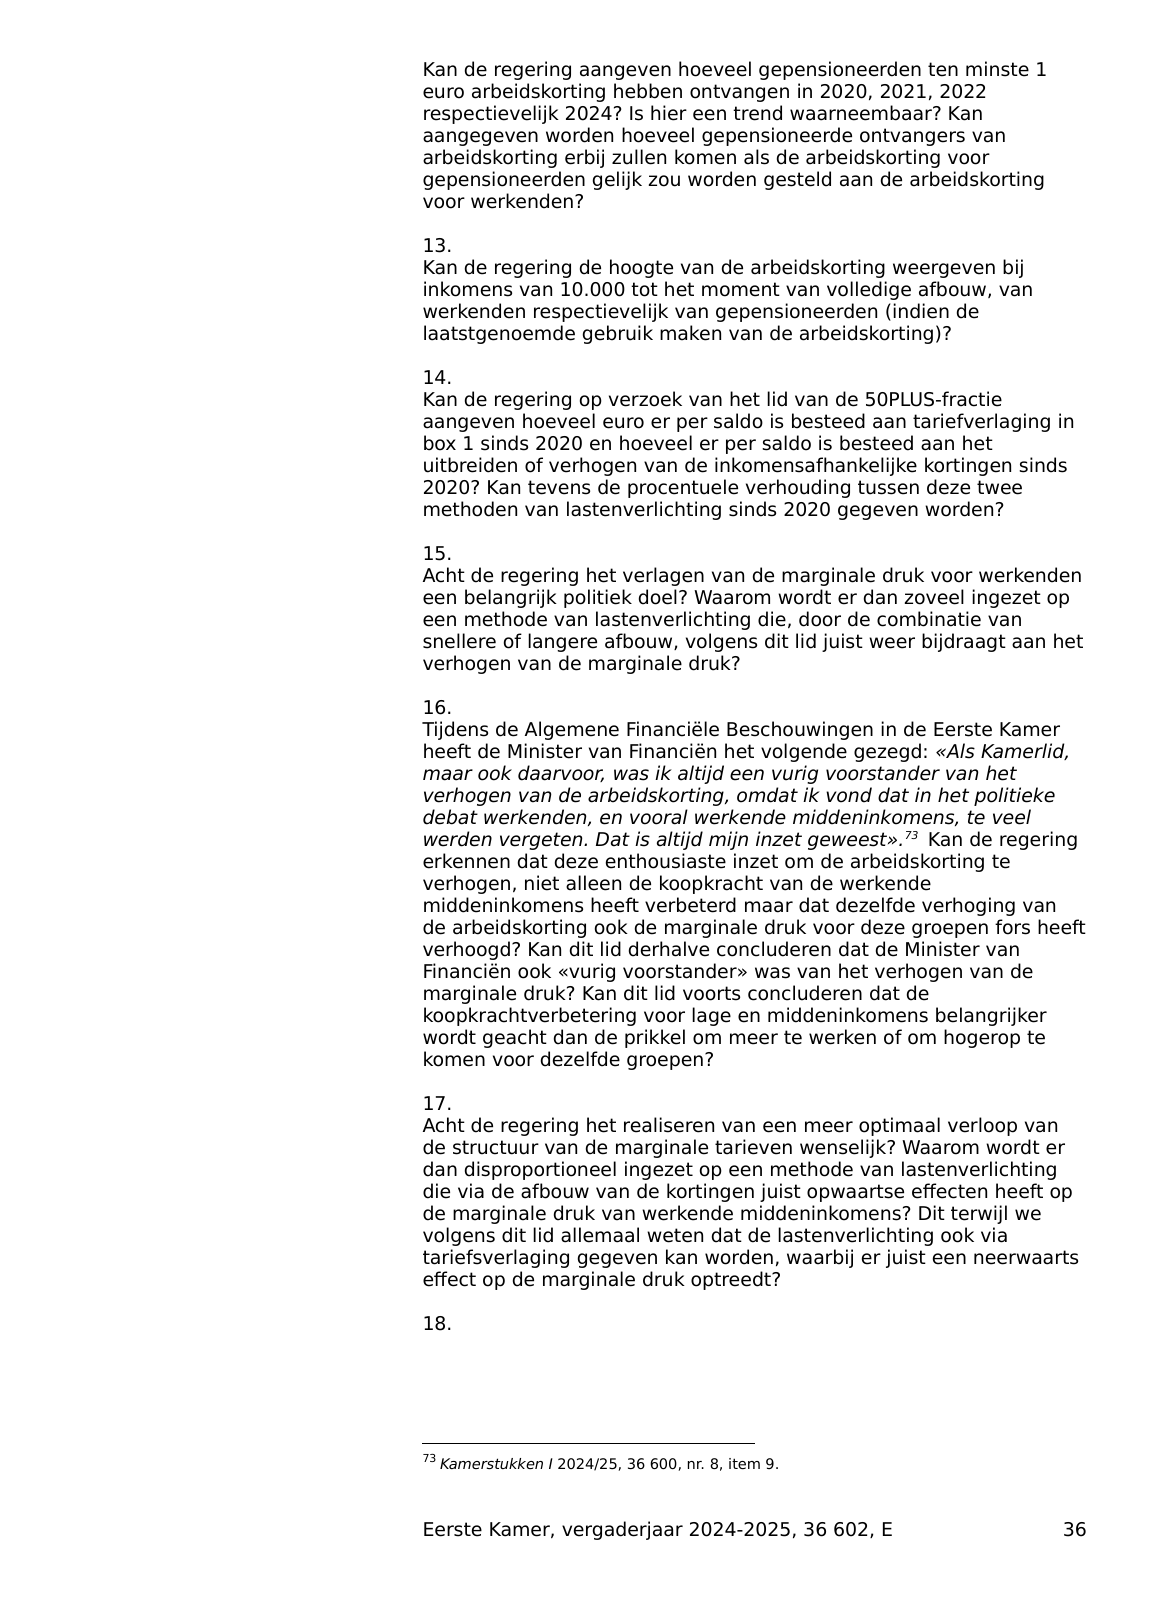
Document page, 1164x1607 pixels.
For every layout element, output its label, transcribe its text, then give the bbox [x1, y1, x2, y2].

text 17. [422, 1093, 1087, 1115]
text Kan de regering de hoogte van de arbeidskorting weergeven bij inkomens van 10.000 tot het moment van volledige afbouw, van werkenden respectievelijk van gepensioneerden (indien de laatstgenoemde gebruik maken van de arbeidskorting)? [422, 257, 1087, 345]
text Kamerstukken I 2024/25, 36 600, nr. 8, item 9. [422, 1452, 1087, 1474]
text 16. [422, 697, 1087, 719]
text 13. [422, 235, 1087, 257]
text Acht de regering het verlagen van de marginale druk voor werkenden een belangrijk politiek doel? Waarom wordt er dan zoveel ingezet op een methode van lastenverlichting die, door de combinatie van snellere of langere afbouw, volgens dit lid juist weer bijdraagt aan het verhogen van de marginale druk? [422, 565, 1087, 675]
text Acht de regering het realiseren van een meer optimaal verloop van de structuur van de marginale tarieven wenselijk? Waarom wordt er dan disproportioneel ingezet op een methode van lastenverlichting die via de afbouw van de kortingen juist opwaartse effecten heeft op de marginale druk van werkende middeninkomens? Dit terwijl we volgens dit lid allemaal weten dat de lastenverlichting ook via tariefsverlaging gegeven kan worden, waarbij er juist een neerwaarts effect op de marginale druk optreedt? [422, 1115, 1087, 1291]
text 18. [422, 1313, 1087, 1335]
text Tijdens de Algemene Financiële Beschouwingen in de Eerste Kamer heeft de Minister van Financiën het volgende gezegd: «Als Kamerlid, maar ook daarvoor, was ik altijd een vurig voorstander van het verhogen van de arbeidskorting, omdat ik vond dat in het politieke debat werkenden, en vooral werkende middeninkomens, te veel werden vergeten. Dat is altijd mijn inzet geweest». Kan de regering erkennen dat deze enthousiaste inzet om de arbeidskorting te verhogen, niet alleen de koopkracht van de werkende middeninkomens heeft verbeterd maar dat dezelfde verhoging van de arbeidskorting ook de marginale druk voor deze groepen fors heeft verhoogd? Kan dit lid derhalve concluderen dat de Minister van Financiën ook «vurig voorstander» was van het verhogen van de marginale druk? Kan dit lid voorts concluderen dat de koopkrachtverbetering voor lage en middeninkomens belangrijker wordt geacht dan de prikkel om meer te werken of om hogerop te komen voor dezelfde groepen? [422, 719, 1087, 1071]
text 14. [422, 367, 1087, 389]
text Kan de regering aangeven hoeveel gepensioneerden ten minste 1 euro arbeidskorting hebben ontvangen in 2020, 2021, 2022 respectievelijk 2024? Is hier een trend waarneembaar? Kan aangegeven worden hoeveel gepensioneerde ontvangers van arbeidskorting erbij zullen komen als de arbeidskorting voor gepensioneerden gelijk zou worden gesteld aan de arbeidskorting voor werkenden? [422, 59, 1087, 213]
text 15. [422, 543, 1087, 565]
text Kan de regering op verzoek van het lid van de 50PLUS-fractie aangeven hoeveel euro er per saldo is besteed aan tariefverlaging in box 1 sinds 2020 en hoeveel er per saldo is besteed aan het uitbreiden of verhogen van de inkomensafhankelijke kortingen sinds 2020? Kan tevens de procentuele verhouding tussen deze twee methoden van lastenverlichting sinds 2020 gegeven worden? [422, 389, 1087, 521]
